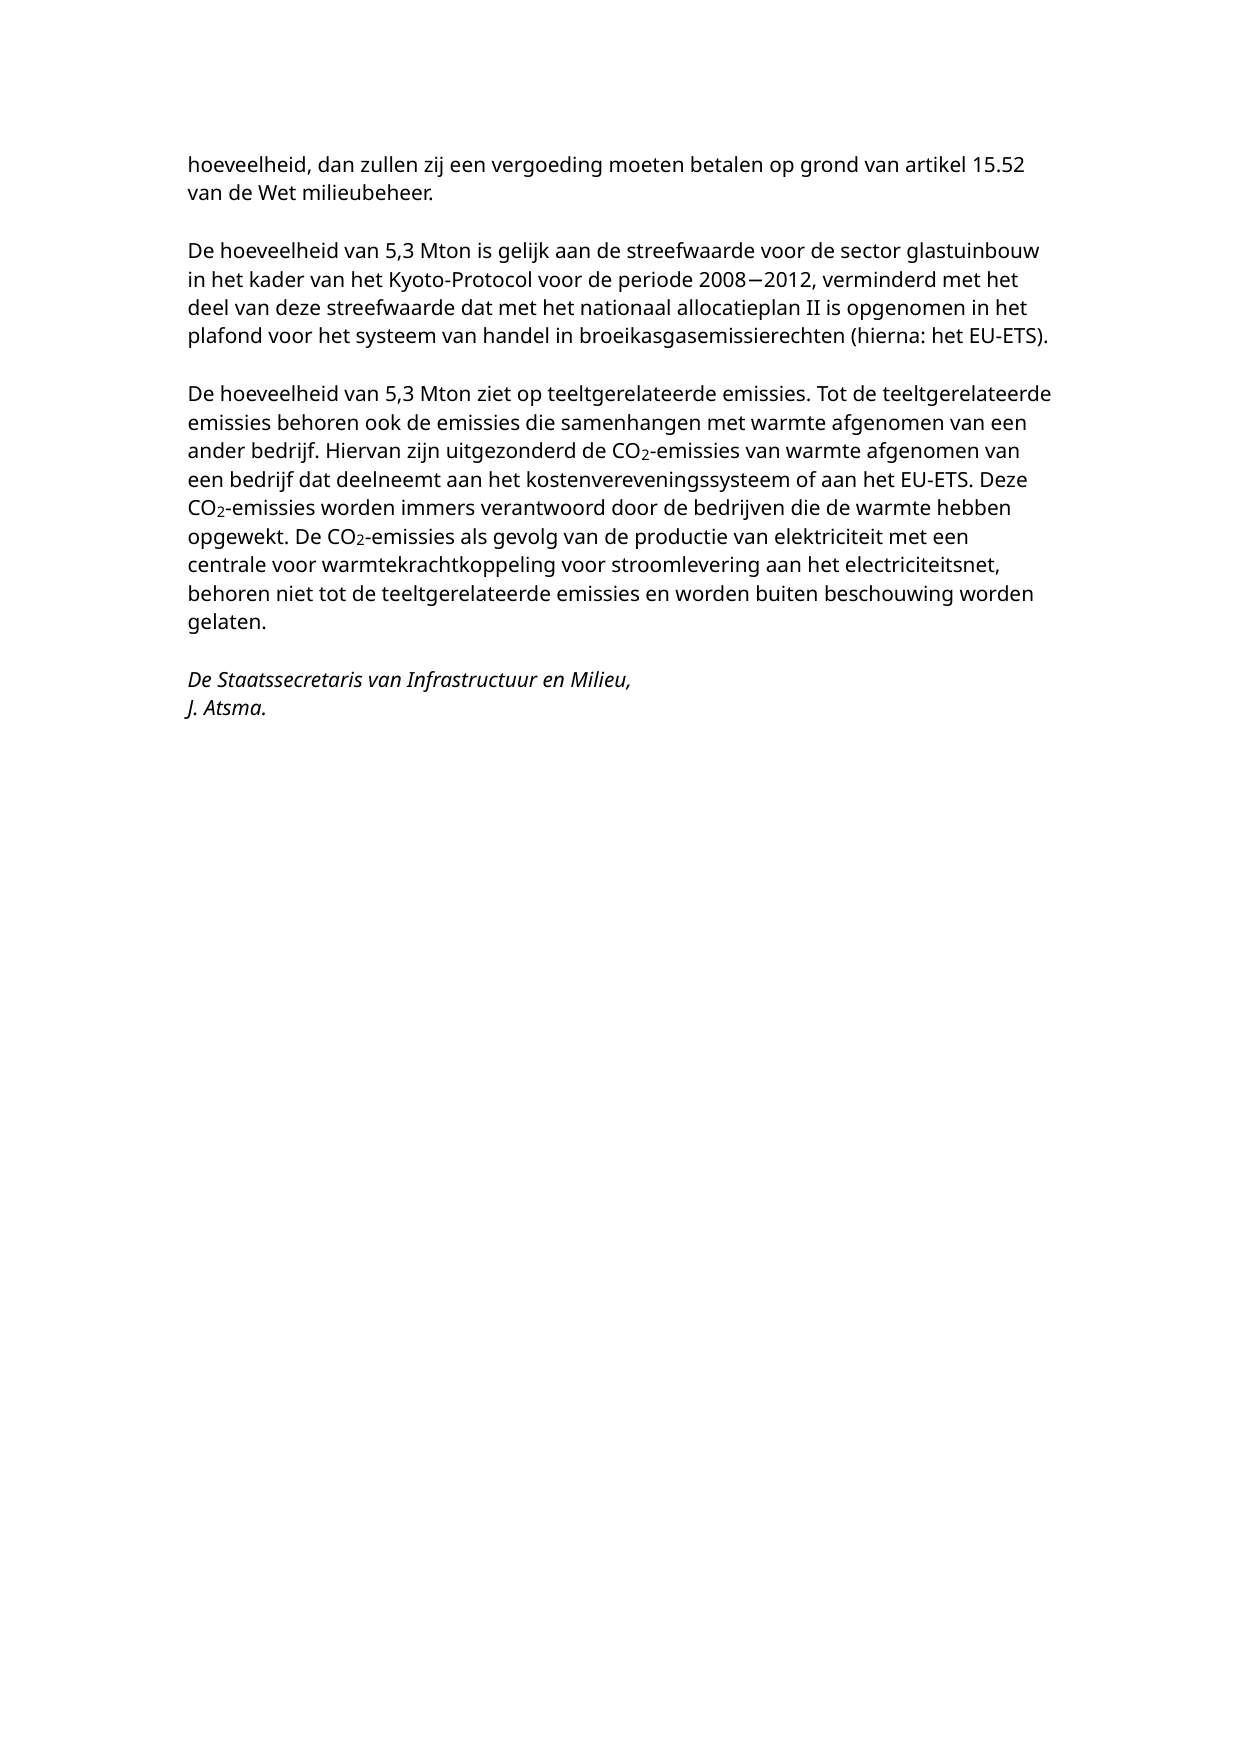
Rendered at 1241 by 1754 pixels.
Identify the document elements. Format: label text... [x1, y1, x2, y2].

text hoeveelheid, dan zullen zij een vergoeding moeten betalen op grond van artikel 15.52 van de Wet milieubeheer. [187, 150, 1053, 207]
text De hoeveelheid van 5,3 Mton ziet op teeltgerelateerde emissies. Tot de teeltgerelateerde emissies behoren ook de emissies die samenhangen met warmte afgenomen van een ander bedrijf. Hiervan zijn uitgezonderd de CO2-emissies van warmte afgenomen van een bedrijf dat deelneemt aan het kostenvereveningssysteem of aan het EU-ETS. Deze CO2-emissies worden immers verantwoord door de bedrijven die de warmte hebben opgewekt. De CO2-emissies als gevolg van de productie van elektriciteit met een centrale voor warmtekrachtkoppeling voor stroomlevering aan het electriciteitsnet, behoren niet tot de teeltgerelateerde emissies en worden buiten beschouwing worden gelaten. [187, 379, 1053, 636]
text De hoeveelheid van 5,3 Mton is gelijk aan de streefwaarde voor de sector glastuinbouw in het kader van het Kyoto-Protocol voor de periode 2008−2012, verminderd met het deel van deze streefwaarde dat met het nationaal allocatieplan II is opgenomen in het plafond voor het systeem van handel in broeikasgasemissierechten (hierna: het EU-ETS). [187, 236, 1053, 350]
text J. Atsma. [187, 693, 1053, 722]
text De Staatssecretaris van Infrastructuur en Milieu, [187, 665, 1053, 693]
